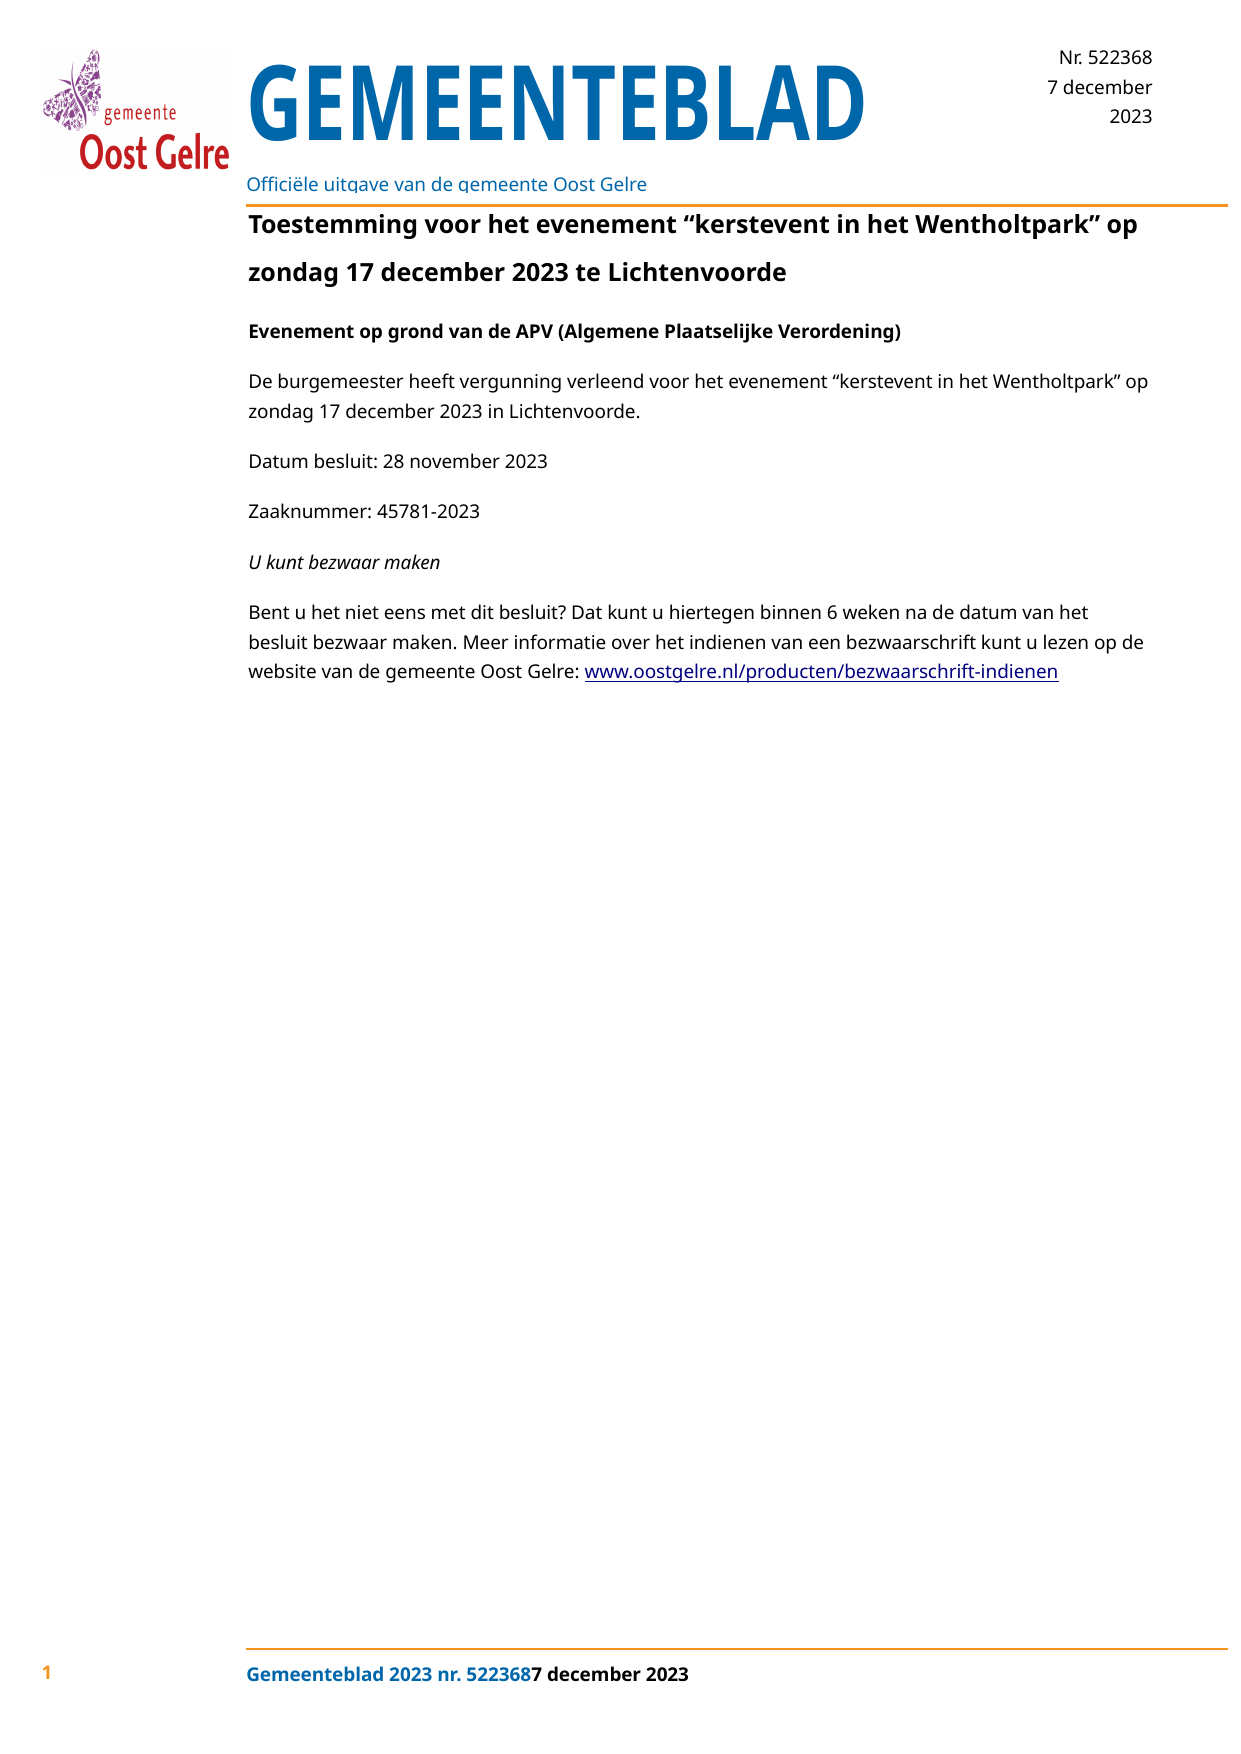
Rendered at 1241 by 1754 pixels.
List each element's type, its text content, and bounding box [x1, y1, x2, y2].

text Toestemming voor het evenement “kerstevent in het Wentholtpark” op zondag 17 december 2023 te Lichtenvoorde [248, 207, 1152, 288]
text Zaaknummer: 45781-2023 [248, 499, 1152, 524]
text U kunt bezwaar maken [248, 549, 1152, 575]
text Evenement op grond van de APV (Algemene Plaatselijke Verordening) [248, 318, 1152, 344]
text Datum besluit: 28 november 2023 [248, 448, 1152, 474]
picture [41, 47, 231, 172]
text De burgemeester heeft vergunning verleend voor het evenement “kerstevent in het Wentholtpark” op zondag 17 december 2023 in Lichtenvoorde. [248, 368, 1152, 424]
text Bent u het niet eens met dit besluit? Dat kunt u hiertegen binnen 6 weken na de datum van het besluit bezwaar maken. Meer informatie over het indienen van een bezwaarschrift kunt u lezen op de website van de gemeente Oost Gelre: www.oostgelre.nl/producten/bezwaarschrift-indienen [248, 599, 1152, 684]
